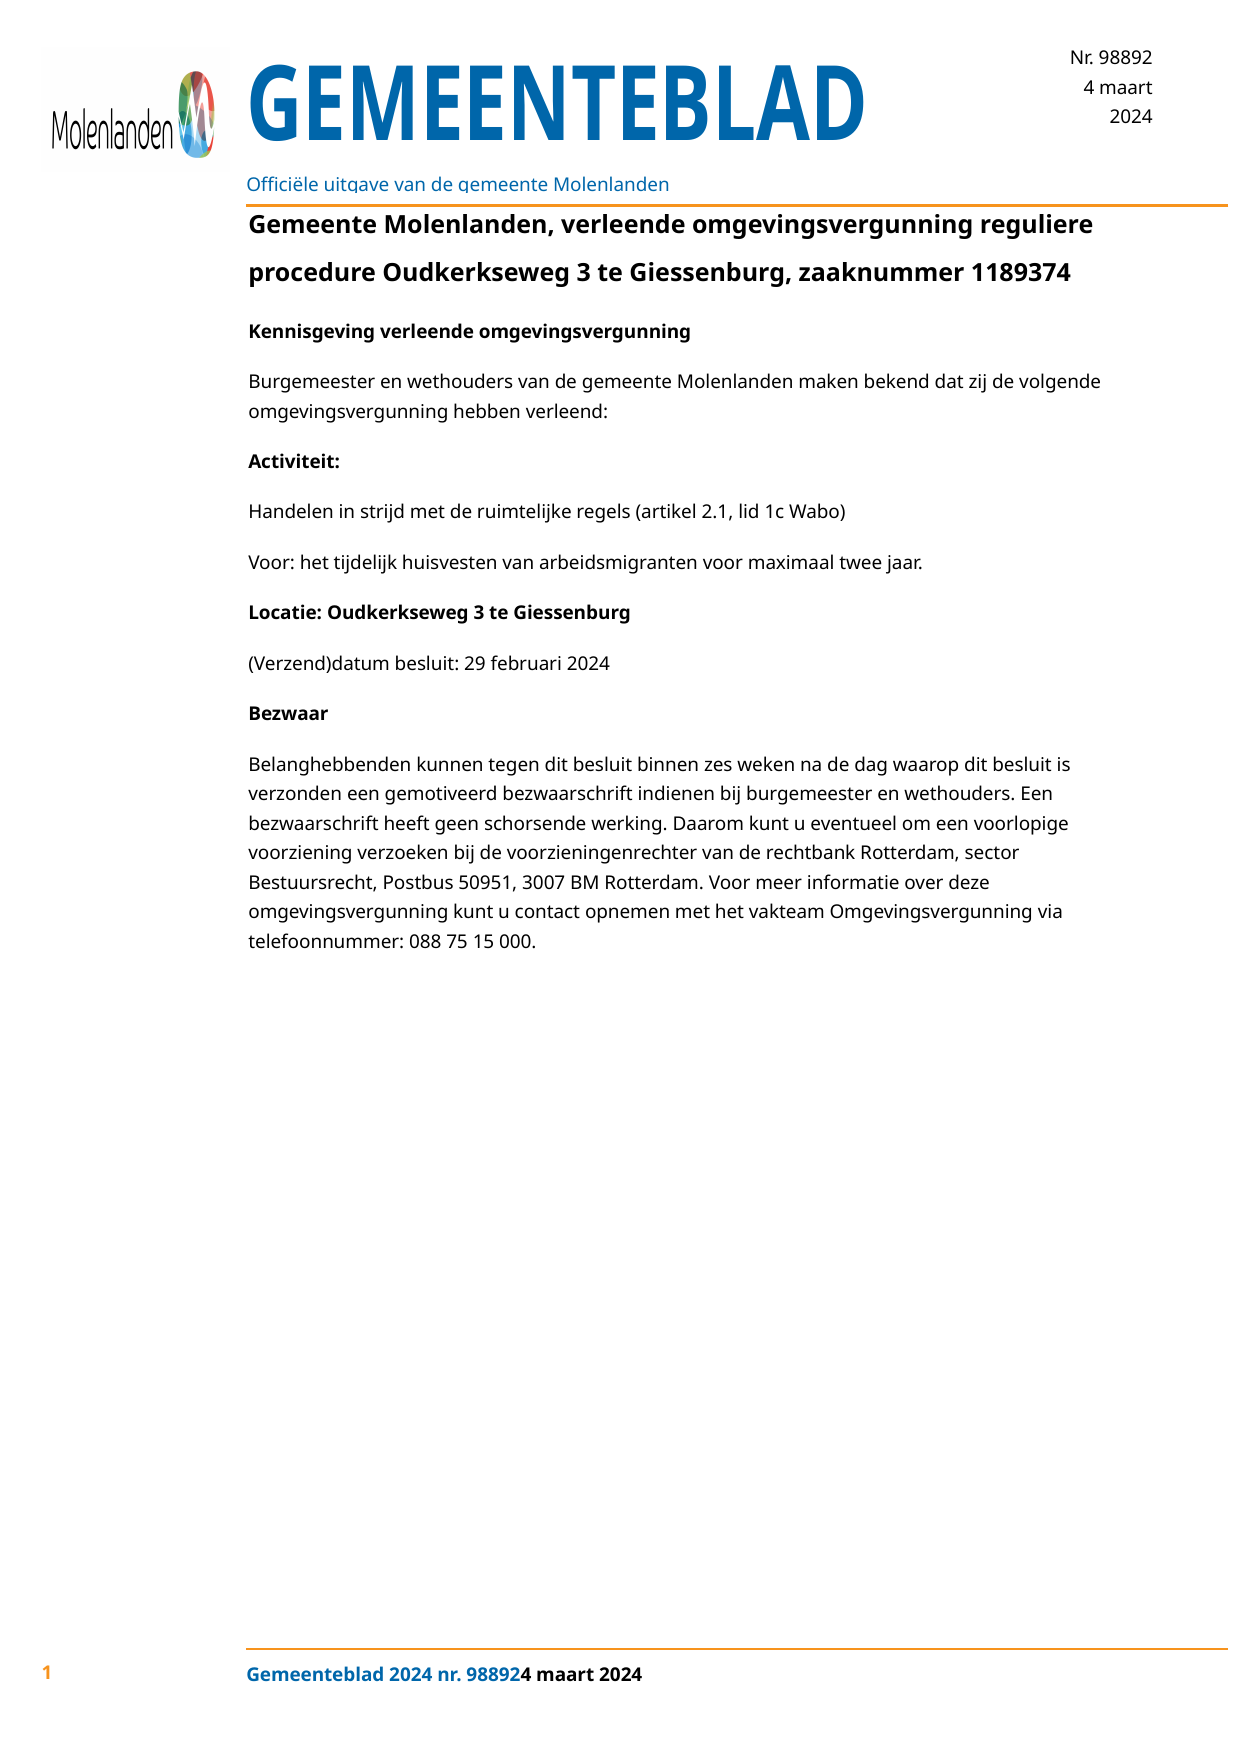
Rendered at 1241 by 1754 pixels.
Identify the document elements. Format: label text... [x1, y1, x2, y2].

picture [41, 47, 231, 172]
text Locatie: Oudkerkseweg 3 te Giessenburg [248, 599, 1152, 625]
text Burgemeester en wethouders van de gemeente Molenlanden maken bekend dat zij de volgende omgevingsvergunning hebben verleend: [248, 368, 1152, 424]
text Handelen in strijd met de ruimtelijke regels (artikel 2.1, lid 1c Wabo) [248, 499, 1152, 524]
text Kennisgeving verleende omgevingsvergunning [248, 318, 1152, 344]
text Gemeente Molenlanden, verleende omgevingsvergunning reguliere procedure Oudkerkseweg 3 te Giessenburg, zaaknummer 1189374 [248, 207, 1152, 288]
text Bezwaar [248, 700, 1152, 726]
text Voor: het tijdelijk huisvesten van arbeidsmigranten voor maximaal twee jaar. [248, 549, 1152, 575]
text (Verzend)datum besluit: 29 februari 2024 [248, 650, 1152, 676]
text Activiteit: [248, 448, 1152, 474]
text Belanghebbenden kunnen tegen dit besluit binnen zes weken na de dag waarop dit besluit is verzonden een gemotiveerd bezwaarschrift indienen bij burgemeester en wethouders. Een bezwaarschrift heeft geen schorsende werking. Daarom kunt u eventueel om een voorlopige voorziening verzoeken bij de voorzieningenrechter van de rechtbank Rotterdam, sector Bestuursrecht, Postbus 50951, 3007 BM Rotterdam. Voor meer informatie over deze omgevingsvergunning kunt u contact opnemen met het vakteam Omgevingsvergunning via telefoonnummer: 088 75 15 000. [248, 751, 1152, 954]
